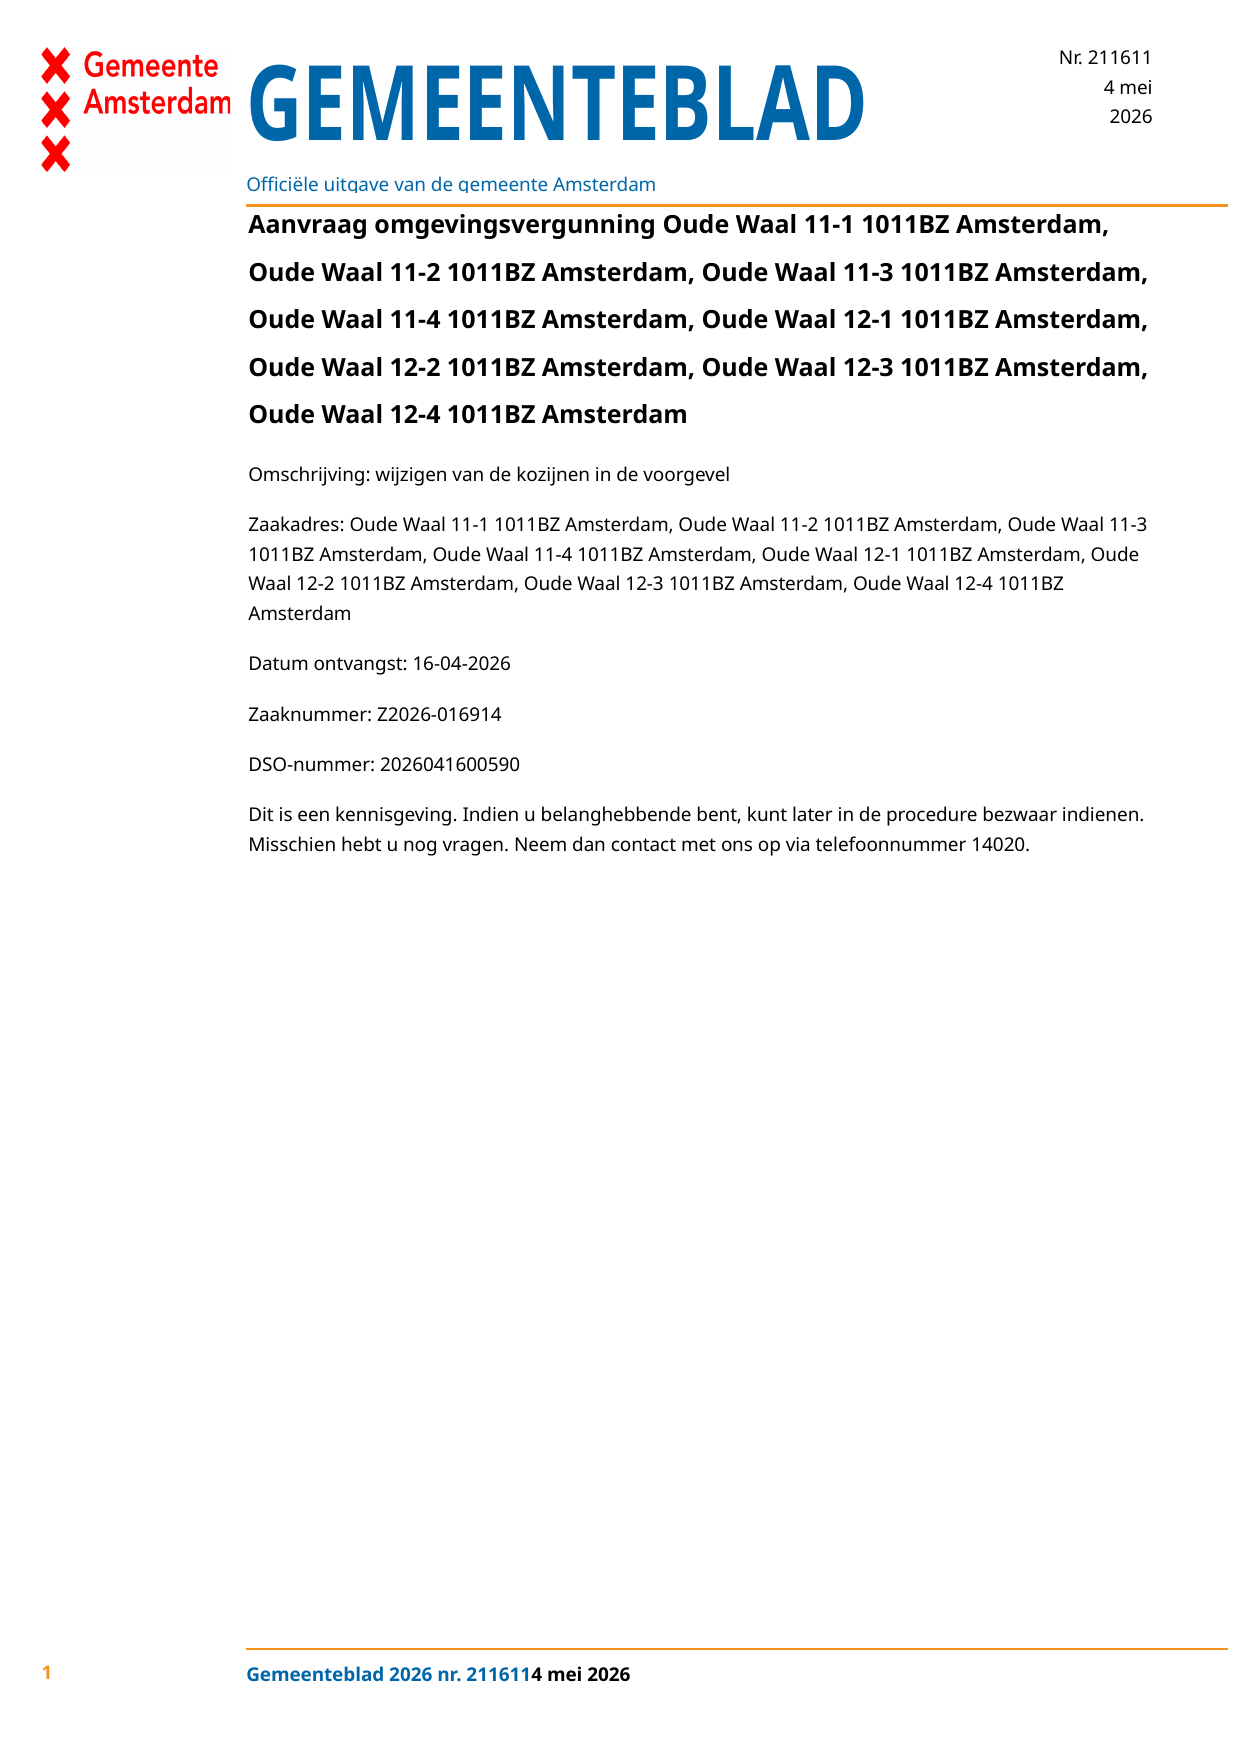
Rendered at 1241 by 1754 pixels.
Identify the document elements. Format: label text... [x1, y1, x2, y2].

text Zaakadres: Oude Waal 11-1 1011BZ Amsterdam, Oude Waal 11-2 1011BZ Amsterdam, Oude Waal 11-3 1011BZ Amsterdam, Oude Waal 11-4 1011BZ Amsterdam, Oude Waal 12-1 1011BZ Amsterdam, Oude Waal 12-2 1011BZ Amsterdam, Oude Waal 12-3 1011BZ Amsterdam, Oude Waal 12-4 1011BZ Amsterdam [248, 511, 1152, 626]
text Aanvraag omgevingsvergunning Oude Waal 11-1 1011BZ Amsterdam, Oude Waal 11-2 1011BZ Amsterdam, Oude Waal 11-3 1011BZ Amsterdam, Oude Waal 11-4 1011BZ Amsterdam, Oude Waal 12-1 1011BZ Amsterdam, Oude Waal 12-2 1011BZ Amsterdam, Oude Waal 12-3 1011BZ Amsterdam, Oude Waal 12-4 1011BZ Amsterdam [248, 207, 1152, 431]
picture [41, 47, 231, 172]
text Datum ontvangst: 16-04-2026 [248, 650, 1152, 676]
text Dit is een kennisgeving. Indien u belanghebbende bent, kunt later in de procedure bezwaar indienen. Misschien hebt u nog vragen. Neem dan contact met ons op via telefoonnummer 14020. [248, 802, 1152, 857]
text Omschrijving: wijzigen van de kozijnen in de voorgevel [248, 461, 1152, 486]
text Zaaknummer: Z2026-016914 [248, 701, 1152, 726]
text DSO-nummer: 2026041600590 [248, 751, 1152, 777]
